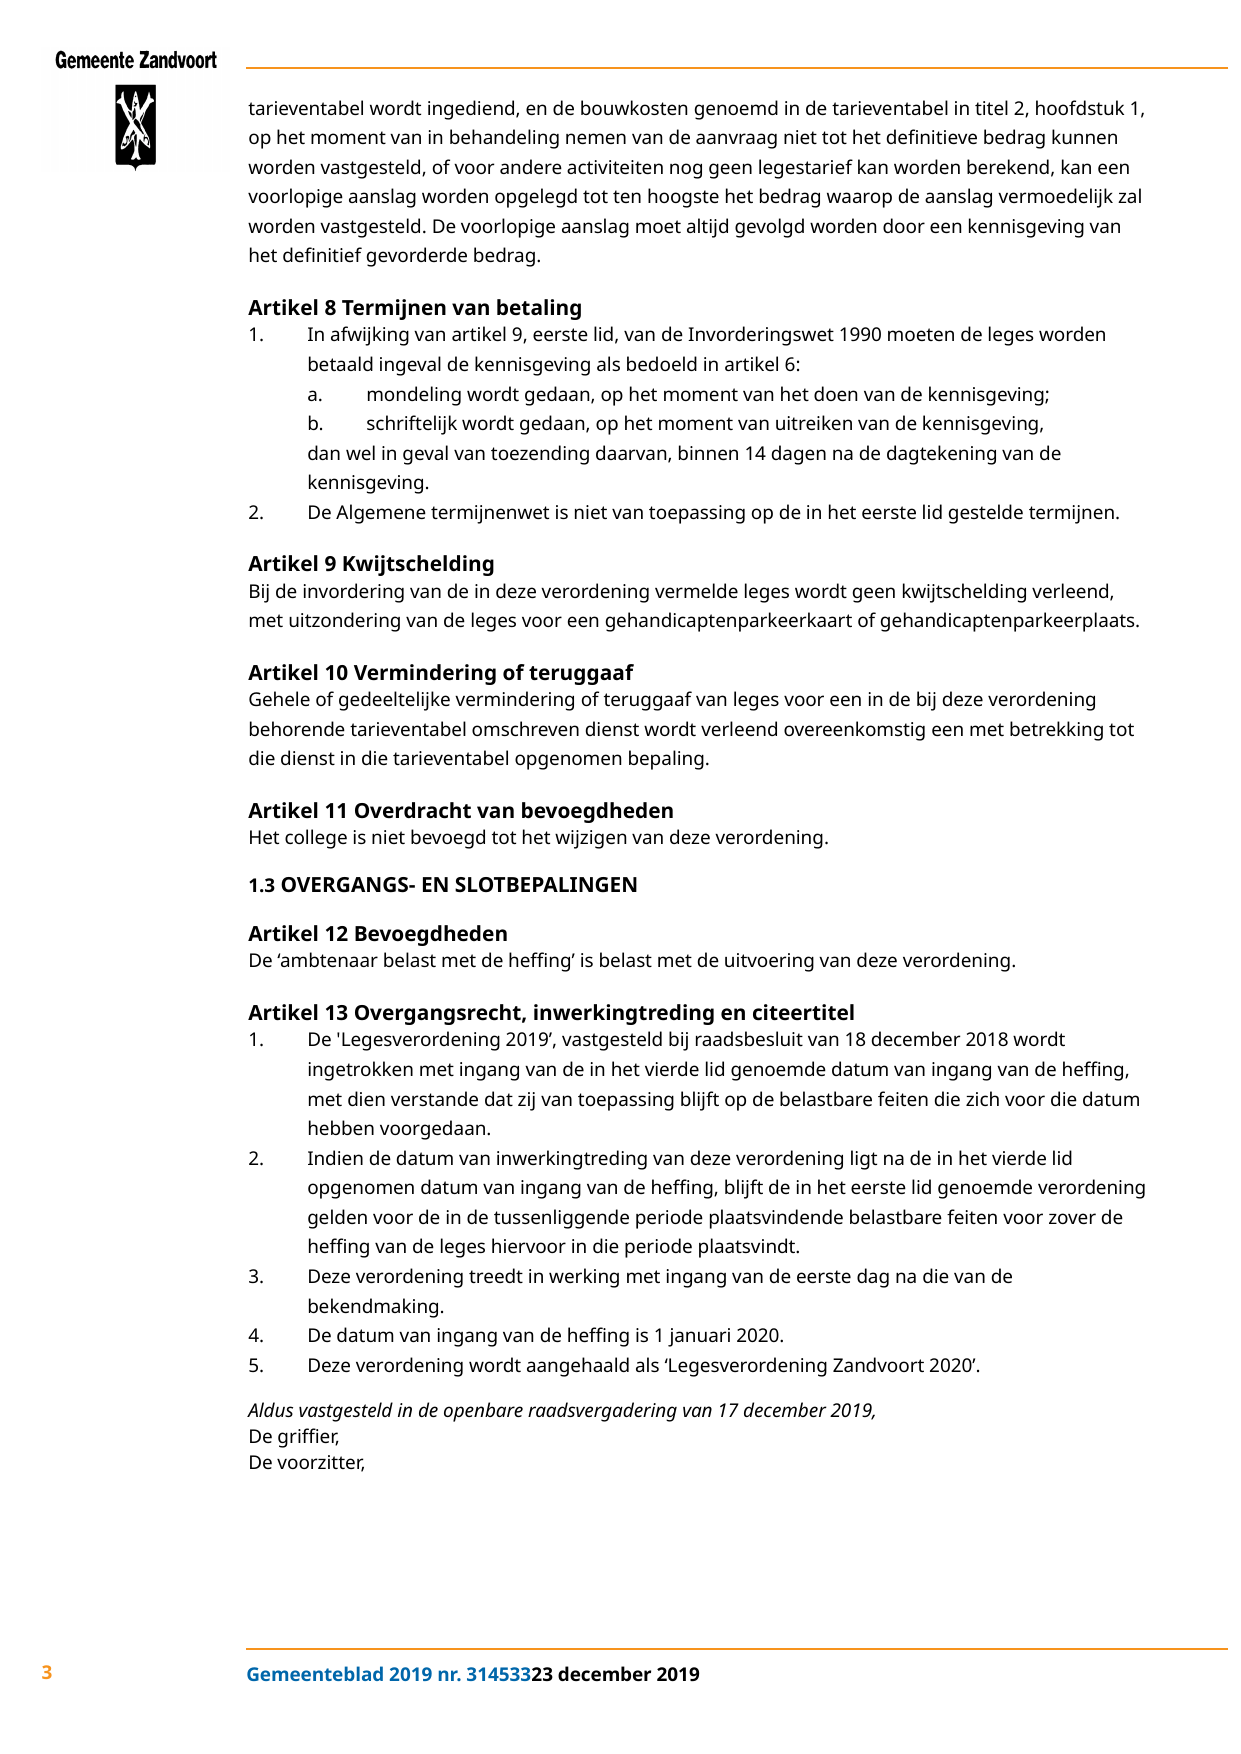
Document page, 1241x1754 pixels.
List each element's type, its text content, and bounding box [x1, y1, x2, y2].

list schriftelijk wordt gedaan, op het moment van uitreiken van de kennisgeving, [307, 410, 1152, 436]
text Bij de invordering van de in deze verordening vermelde leges wordt geen kwijtschelding verleend, met uitzondering van de leges voor een gehandicaptenparkeerkaart of gehandicaptenparkeerplaats. [248, 578, 1152, 633]
list De 'Legesverordening 2019’, vastgesteld bij raadsbesluit van 18 december 2018 wordt ingetrokken met ingang van de in het vierde lid genoemde datum van ingang van de heffing, met dien verstande dat zij van toepassing blijft op de belastbare feiten die zich voor die datum hebben voorgedaan. [248, 1027, 1152, 1141]
text 1.3 OVERGANGS- EN SLOTBEPALINGEN [248, 870, 1152, 898]
text De voorzitter, [248, 1449, 1152, 1475]
list Deze verordening wordt aangehaald als ‘Legesverordening Zandvoort 2020’. [248, 1352, 1152, 1378]
list De datum van ingang van de heffing is 1 januari 2020. [248, 1322, 1152, 1348]
list mondeling wordt gedaan, op het moment van het doen van de kennisgeving; [307, 381, 1152, 406]
text Artikel 10 Vermindering of teruggaaf [248, 658, 1152, 686]
text Gehele of gedeeltelijke vermindering of teruggaaf van leges voor een in de bij deze verordening behorende tarieventabel omschreven dienst wordt verleend overeenkomstig een met betrekking tot die dienst in die tarieventabel opgenomen bepaling. [248, 686, 1152, 771]
text Artikel 12 Bevoegdheden [248, 919, 1152, 948]
text Artikel 13 Overgangsrecht, inwerkingtreding en citeertitel [248, 998, 1152, 1027]
text Artikel 9 Kwijtschelding [248, 549, 1152, 578]
text Artikel 8 Termijnen van betaling [248, 293, 1152, 322]
text Het college is niet bevoegd tot het wijzigen van deze verordening. [248, 824, 1152, 850]
picture [41, 47, 231, 172]
text Aldus vastgesteld in de openbare raadsvergadering van 17 december 2019, [248, 1398, 1152, 1423]
list De Algemene termijnenwet is niet van toepassing op de in het eerste lid gestelde termijnen. [248, 499, 1152, 525]
list In afwijking van artikel 9, eerste lid, van de Invorderingswet 1990 moeten de leges worden betaald ingeval de kennisgeving als bedoeld in artikel 6: [248, 322, 1152, 377]
text tarieventabel wordt ingediend, en de bouwkosten genoemd in de tarieventabel in titel 2, hoofdstuk 1, op het moment van in behandeling nemen van de aanvraag niet tot het definitieve bedrag kunnen worden vastgesteld, of voor andere activiteiten nog geen legestarief kan worden berekend, kan een voorlopige aanslag worden opgelegd tot ten hoogste het bedrag waarop de aanslag vermoedelijk zal worden vastgesteld. De voorlopige aanslag moet altijd gevolgd worden door een kennisgeving van het definitief gevorderde bedrag. [248, 95, 1152, 268]
text Artikel 11 Overdracht van bevoegdheden [248, 796, 1152, 824]
list dan wel in geval van toezending daarvan, binnen 14 dagen na de dagtekening van de kennisgeving. [248, 440, 1152, 495]
list Deze verordening treedt in werking met ingang van de eerste dag na die van de bekendmaking. [248, 1263, 1152, 1318]
text De griffier, [248, 1423, 1152, 1449]
list Indien de datum van inwerkingtreding van deze verordening ligt na de in het vierde lid opgenomen datum van ingang van de heffing, blijft de in het eerste lid genoemde verordening gelden voor de in de tussenliggende periode plaatsvindende belastbare feiten voor zover de heffing van de leges hiervoor in die periode plaatsvindt. [248, 1145, 1152, 1259]
text De ‘ambtenaar belast met de heffing’ is belast met de uitvoering van deze verordening. [248, 948, 1152, 973]
